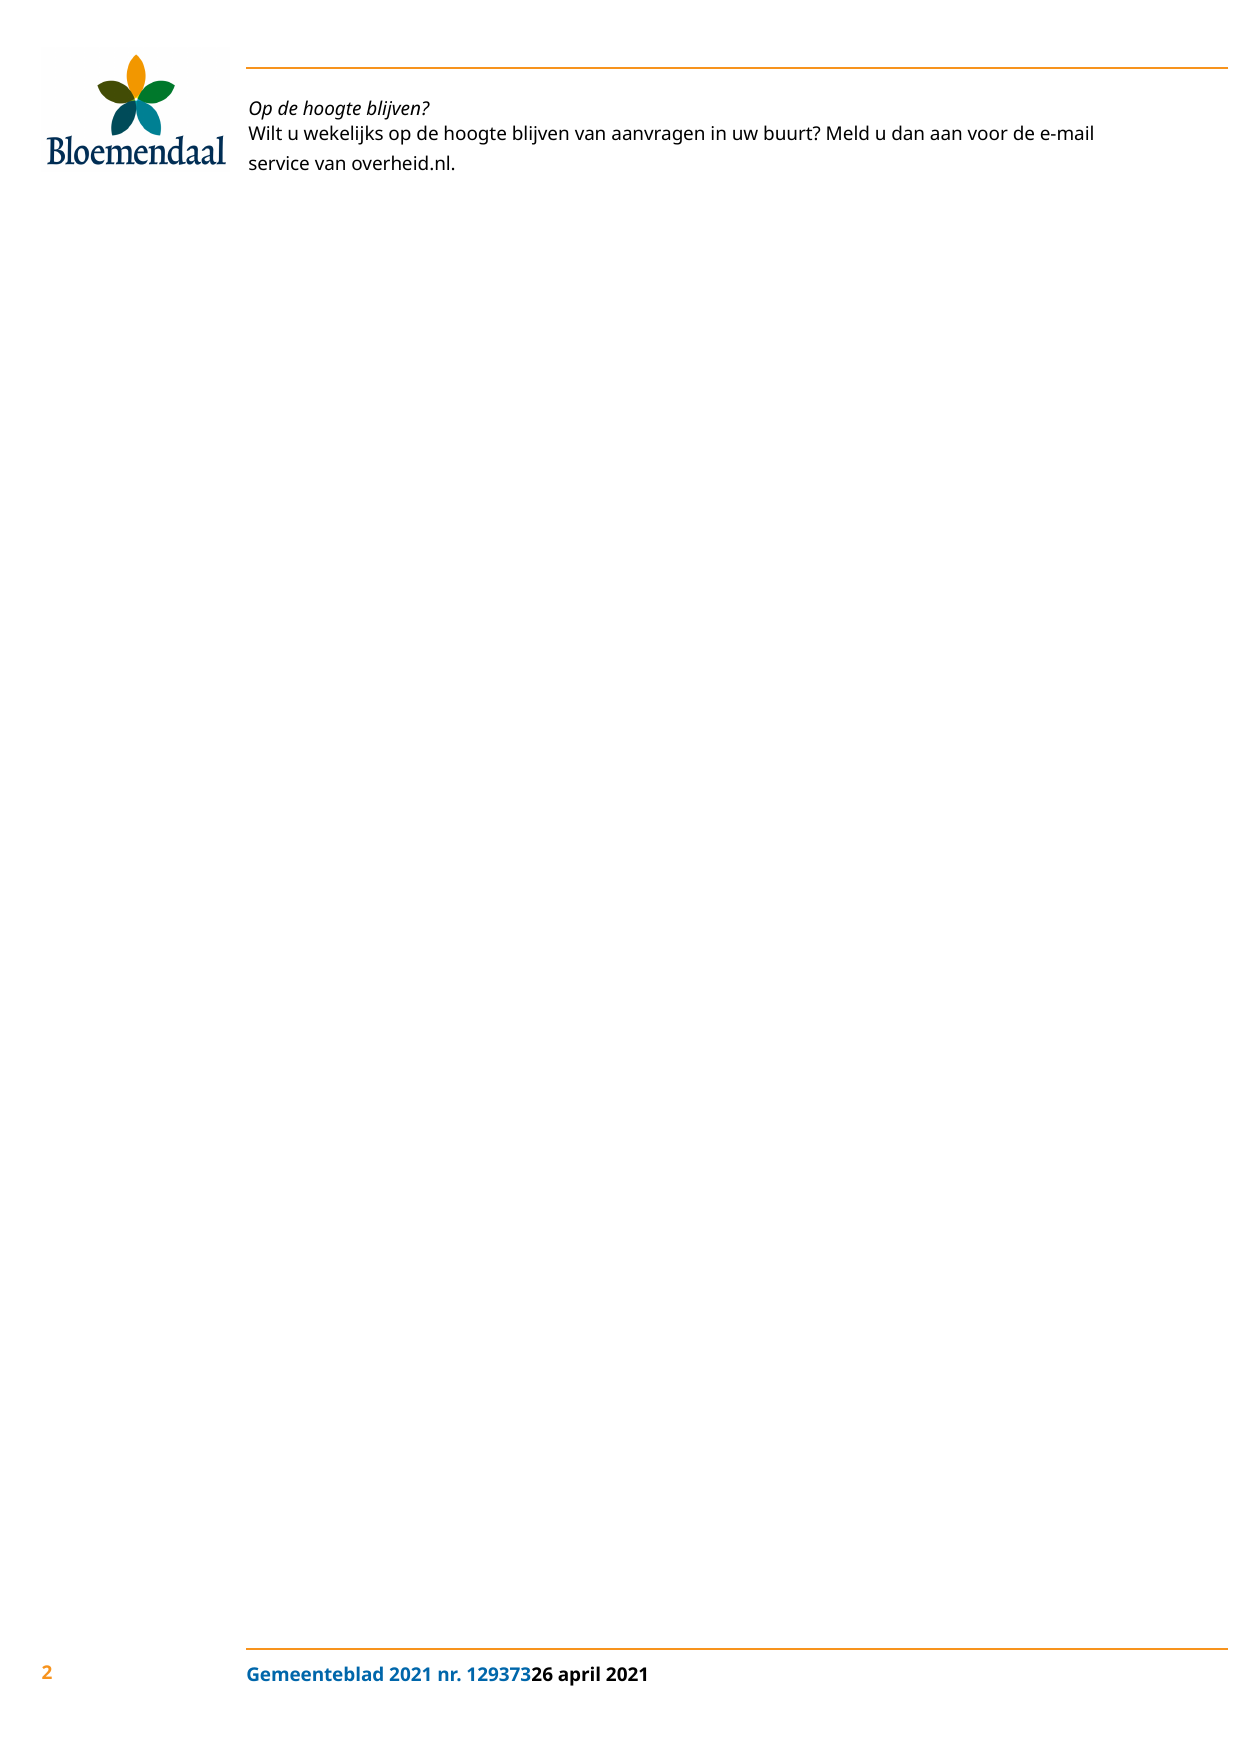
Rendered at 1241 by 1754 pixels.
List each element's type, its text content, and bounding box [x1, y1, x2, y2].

picture [41, 47, 231, 172]
text Op de hoogte blijven? [248, 95, 1152, 121]
text Wilt u wekelijks op de hoogte blijven van aanvragen in uw buurt? Meld u dan aan voor de e-mail service van overheid.nl. [248, 121, 1152, 176]
